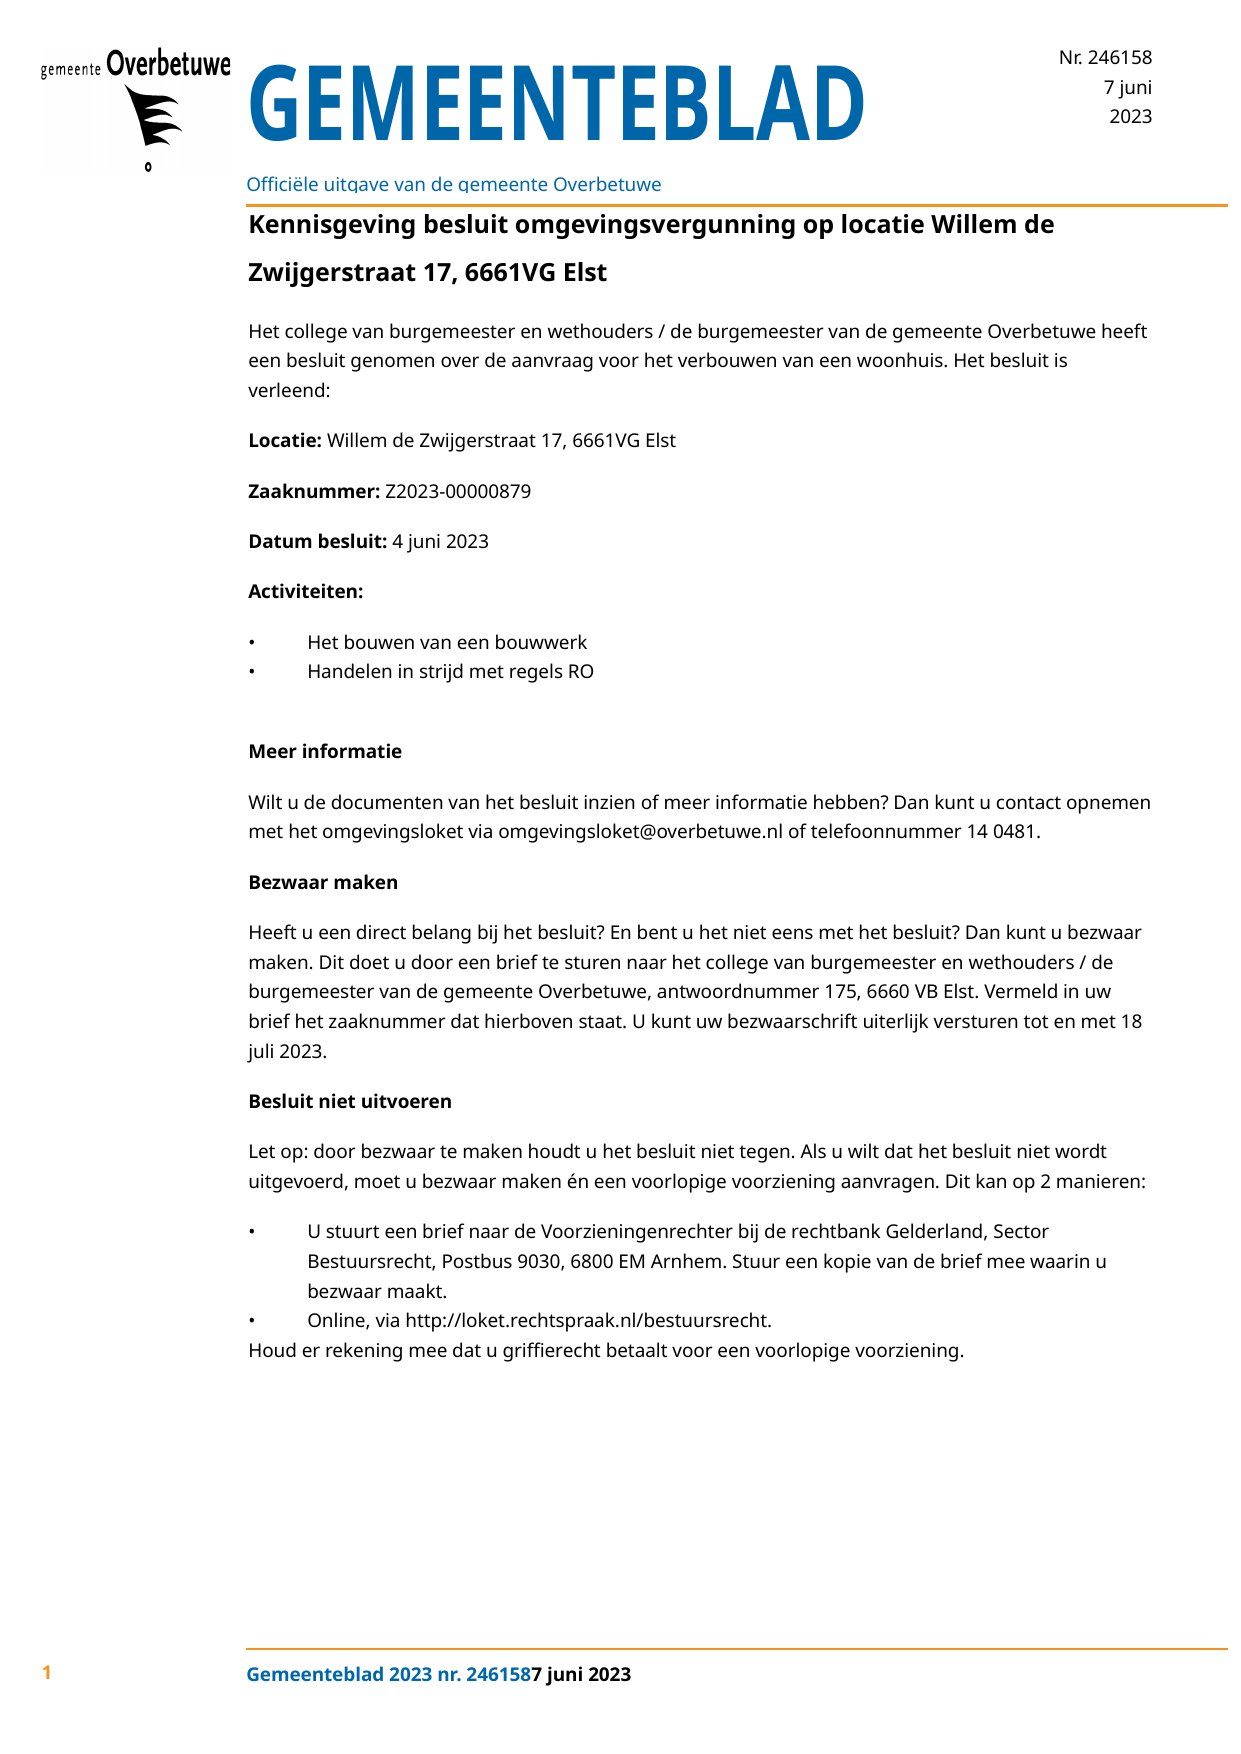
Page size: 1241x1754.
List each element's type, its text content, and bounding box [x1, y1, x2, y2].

text Houd er rekening mee dat u griffierecht betaalt voor een voorlopige voorziening. [248, 1337, 1152, 1363]
list U stuurt een brief naar de Voorzieningenrechter bij de rechtbank Gelderland, Sector Bestuursrecht, Postbus 9030, 6800 EM Arnhem. Stuur een kopie van de brief mee waarin u bezwaar maakt. [248, 1219, 1152, 1304]
text Bezwaar maken [248, 869, 1152, 895]
list Online, via http://loket.rechtspraak.nl/bestuursrecht. [248, 1307, 1152, 1333]
list Handelen in strijd met regels RO [248, 659, 1152, 684]
list Het bouwen van een bouwwerk [248, 629, 1152, 655]
text Activiteiten: [248, 579, 1152, 604]
text Locatie: Willem de Zwijgerstraat 17, 6661VG Elst [248, 427, 1152, 453]
text Heeft u een direct belang bij het besluit? En bent u het niet eens met het besluit? Dan kunt u bezwaar maken. Dit doet u door een brief te sturen naar het college van burgemeester en wethouders / de burgemeester van de gemeente Overbetuwe, antwoordnummer 175, 6660 VB Elst. Vermeld in uw brief het zaaknummer dat hierboven staat. U kunt uw bezwaarschrift uiterlijk versturen tot en met 18 juli 2023. [248, 919, 1152, 1064]
text Wilt u de documenten van het besluit inzien of meer informatie hebben? Dan kunt u contact opnemen met het omgevingsloket via omgevingsloket@overbetuwe.nl of telefoonnummer 14 0481. [248, 789, 1152, 844]
text Datum besluit: 4 juni 2023 [248, 528, 1152, 554]
text Meer informatie [248, 739, 1152, 764]
text Het college van burgemeester en wethouders / de burgemeester van de gemeente Overbetuwe heeft een besluit genomen over de aanvraag voor het verbouwen van een woonhuis. Het besluit is verleend: [248, 318, 1152, 403]
text Besluit niet uitvoeren [248, 1088, 1152, 1114]
text Kennisgeving besluit omgevingsvergunning op locatie Willem de Zwijgerstraat 17, 6661VG Elst [248, 207, 1152, 288]
text Let op: door bezwaar te maken houdt u het besluit niet tegen. Als u wilt dat het besluit niet wordt uitgevoerd, moet u bezwaar maken én een voorlopige voorziening aanvragen. Dit kan op 2 manieren: [248, 1139, 1152, 1194]
text Zaaknummer: Z2023-00000879 [248, 478, 1152, 504]
picture [41, 47, 231, 172]
